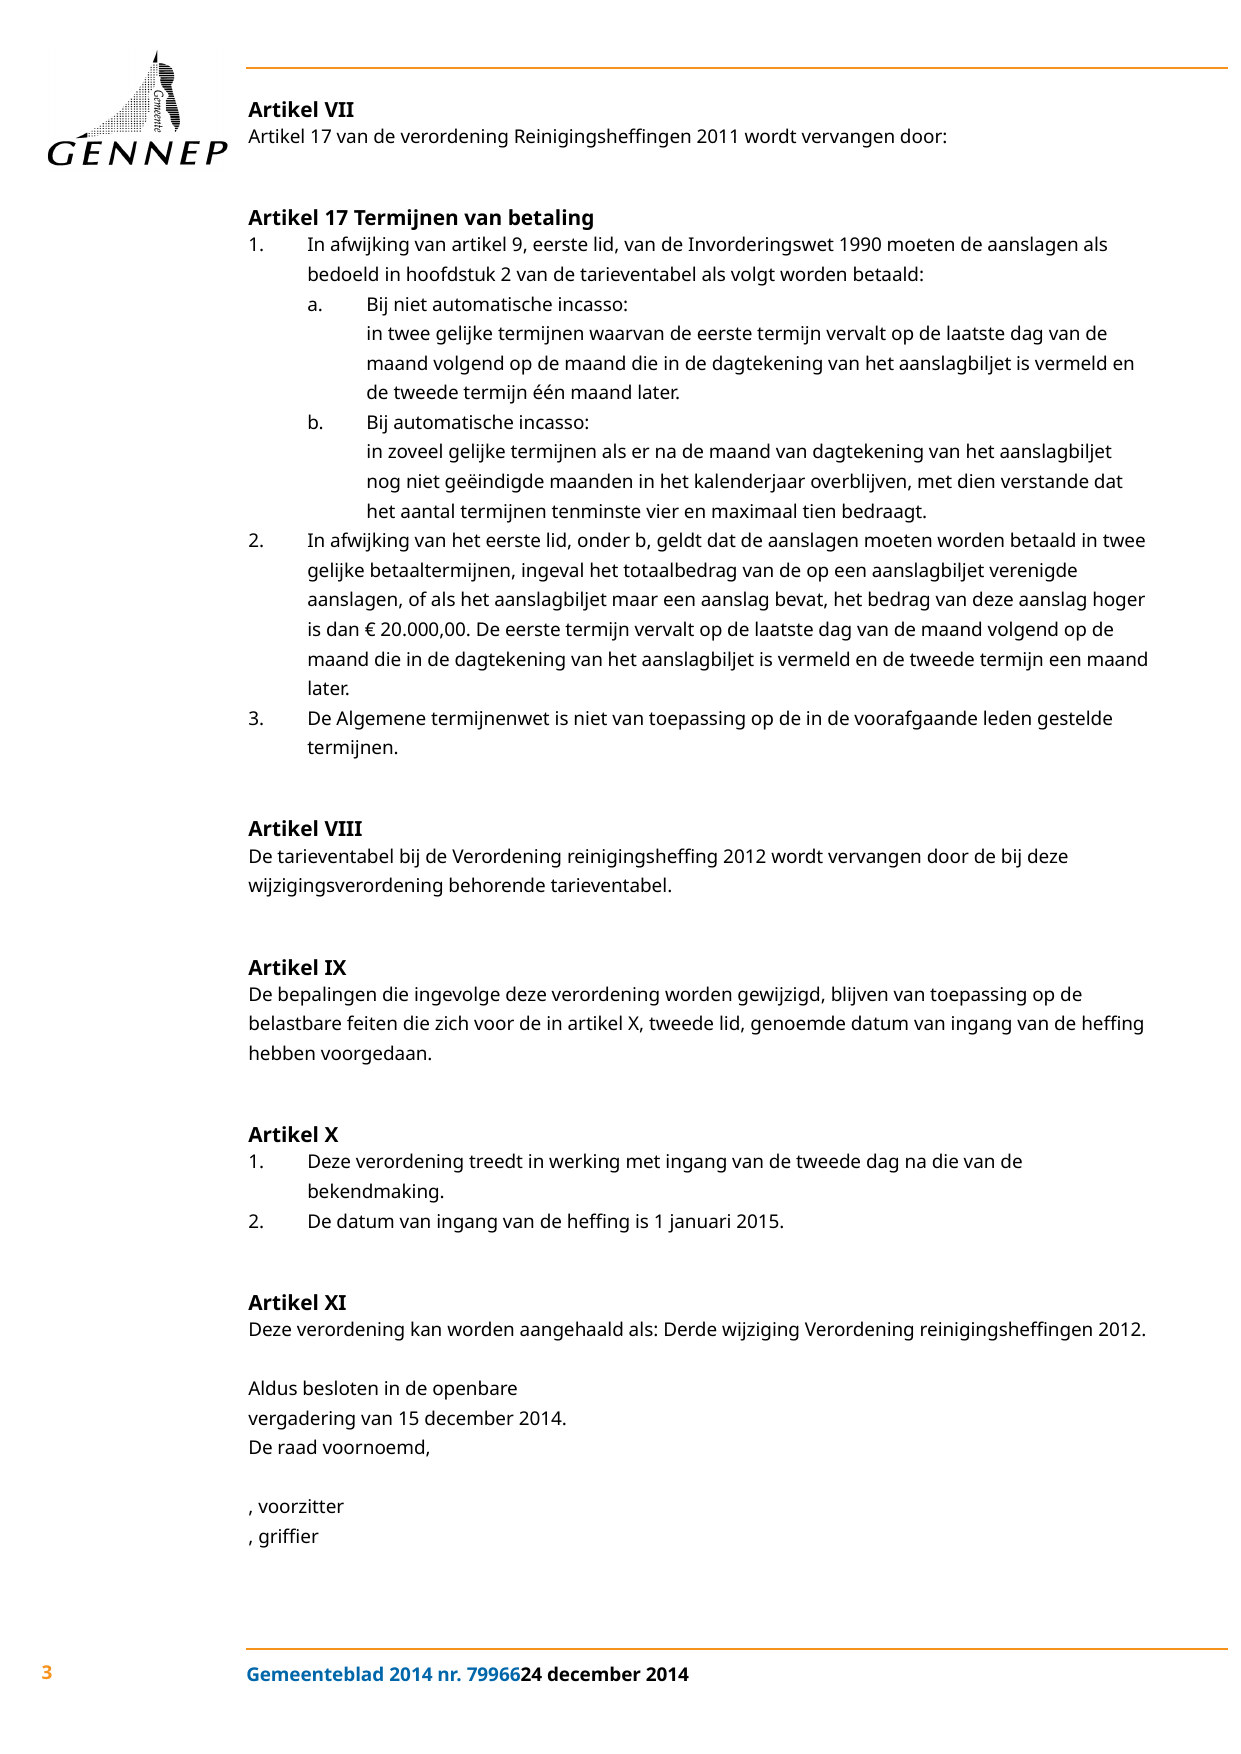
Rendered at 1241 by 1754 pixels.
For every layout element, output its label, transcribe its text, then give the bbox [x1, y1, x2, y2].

text De raad voornoemd, [248, 1434, 1152, 1460]
text Artikel XI [248, 1288, 1152, 1316]
text Artikel VIII [248, 814, 1152, 843]
list Bij automatische incasso: [307, 409, 1152, 435]
text De bepalingen die ingevolge deze verordening worden gewijzigd, blijven van toepassing op de belastbare feiten die zich voor de in artikel X, tweede lid, genoemde datum van ingang van de heffing hebben voorgedaan. [248, 981, 1152, 1066]
text , voorzitter [248, 1494, 1152, 1519]
list Bij niet automatische incasso: [307, 291, 1152, 317]
list in twee gelijke termijnen waarvan de eerste termijn vervalt op de laatste dag van de maand volgend op de maand die in de dagtekening van het aanslagbiljet is vermeld en de tweede termijn één maand later. [307, 320, 1152, 405]
list In afwijking van artikel 9, eerste lid, van de Invorderingswet 1990 moeten de aanslagen als bedoeld in hoofdstuk 2 van de tarieventabel als volgt worden betaald: [248, 232, 1152, 287]
text Artikel IX [248, 953, 1152, 981]
text Artikel 17 Termijnen van betaling [248, 203, 1152, 232]
text Deze verordening kan worden aangehaald als: Derde wijziging Verordening reinigingsheffingen 2012. [248, 1316, 1152, 1342]
text De tarieventabel bij de Verordening reinigingsheffing 2012 wordt vervangen door de bij deze wijzigingsverordening behorende tarieventabel. [248, 843, 1152, 898]
list Deze verordening treedt in werking met ingang van de tweede dag na die van de bekendmaking. [248, 1149, 1152, 1204]
text Aldus besloten in de openbare [248, 1375, 1152, 1401]
list De datum van ingang van de heffing is 1 januari 2015. [248, 1208, 1152, 1233]
list In afwijking van het eerste lid, onder b, geldt dat de aanslagen moeten worden betaald in twee gelijke betaaltermijnen, ingeval het totaalbedrag van de op een aanslagbiljet verenigde aanslagen, of als het aanslagbiljet maar een aanslag bevat, het bedrag van deze aanslag hoger is dan € 20.000,00. De eerste termijn vervalt op de laatste dag van de maand volgend op de maand die in de dagtekening van het aanslagbiljet is vermeld en de tweede termijn een maand later. [248, 527, 1152, 701]
text Artikel 17 van de verordening Reinigingsheffingen 2011 wordt vervangen door: [248, 123, 1152, 149]
text Artikel X [248, 1120, 1152, 1149]
list in zoveel gelijke termijnen als er na de maand van dagtekening van het aanslagbiljet nog niet geëindigde maanden in het kalenderjaar overblijven, met dien verstande dat het aantal termijnen tenminste vier en maximaal tien bedraagt. [307, 439, 1152, 524]
text , griffier [248, 1523, 1152, 1549]
text vergadering van 15 december 2014. [248, 1405, 1152, 1431]
picture [41, 47, 231, 172]
list De Algemene termijnenwet is niet van toepassing op de in de voorafgaande leden gestelde termijnen. [248, 705, 1152, 760]
text Artikel VII [248, 95, 1152, 123]
